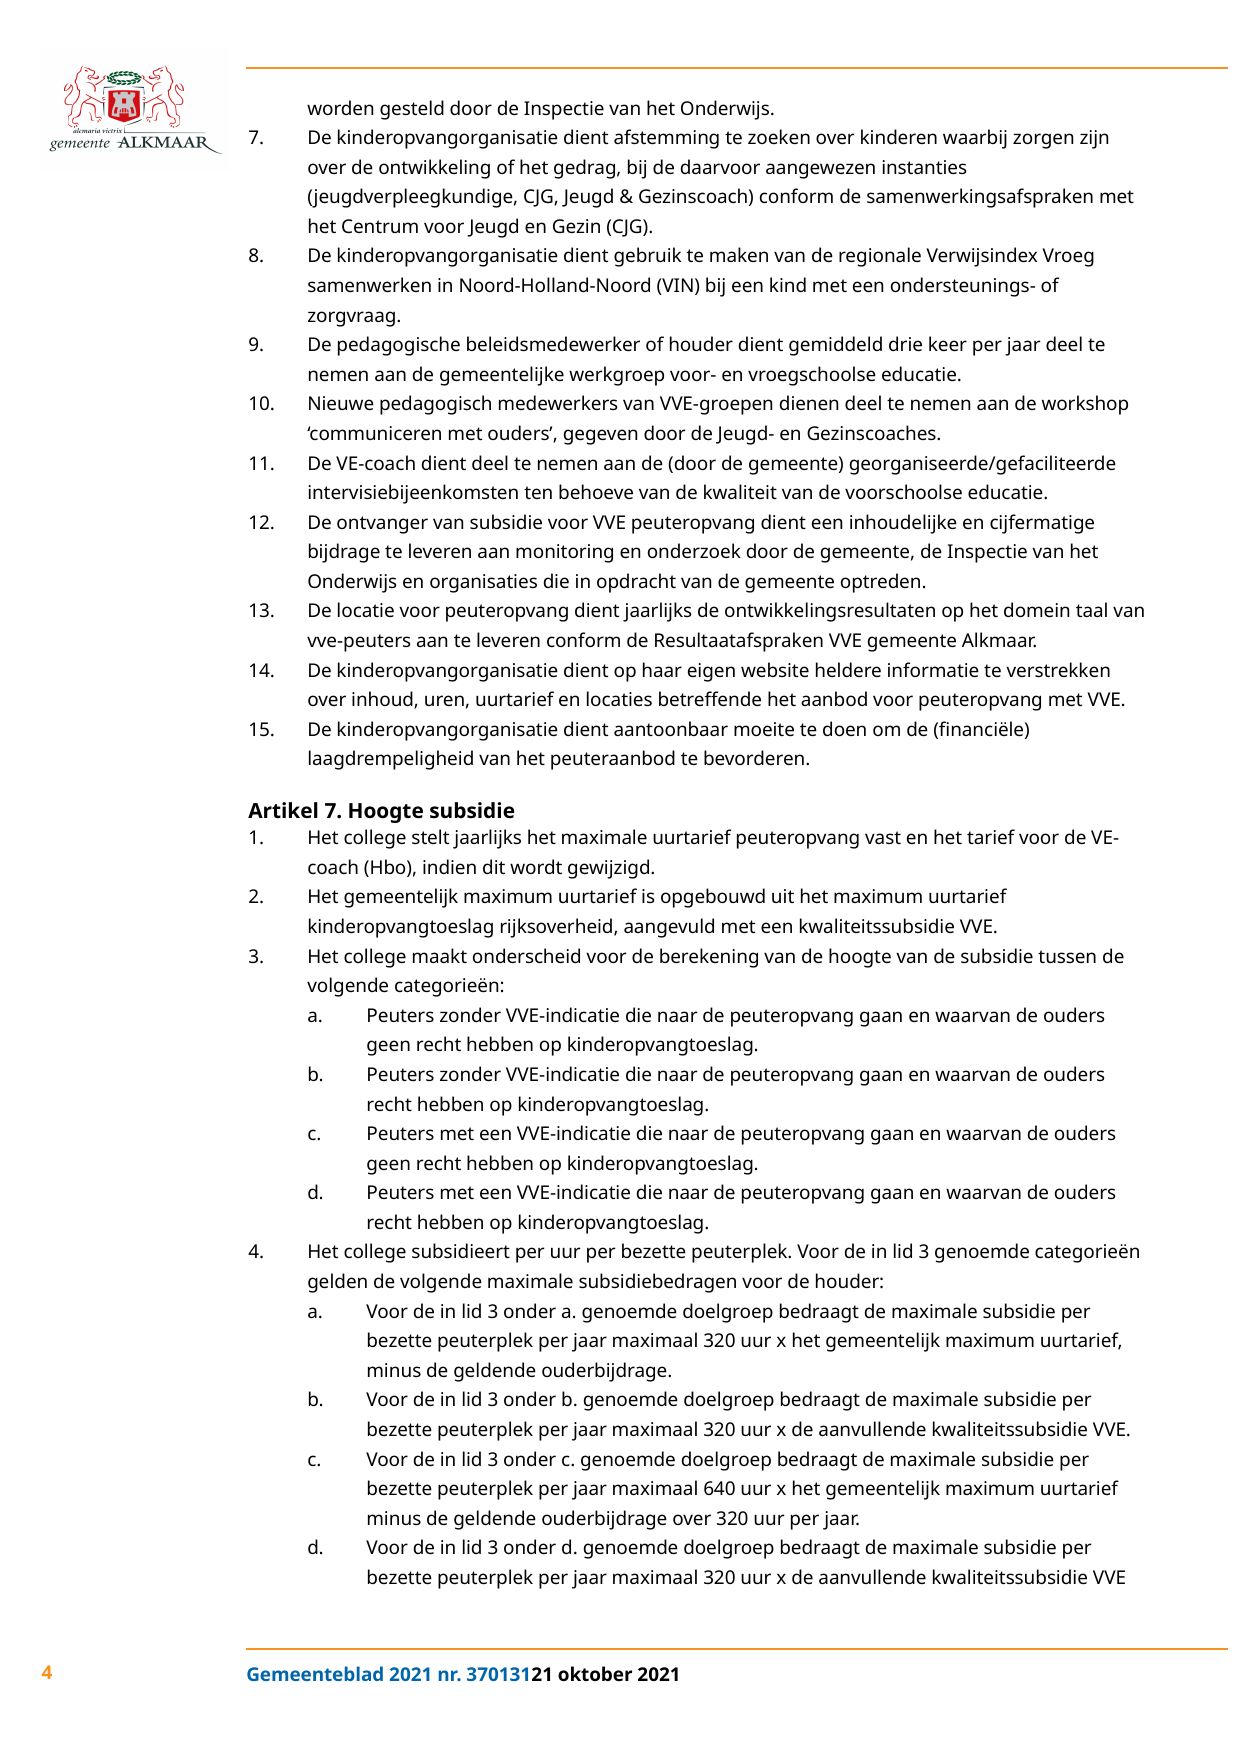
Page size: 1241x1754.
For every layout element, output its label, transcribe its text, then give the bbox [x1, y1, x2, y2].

list De kinderopvangorganisatie dient aantoonbaar moeite te doen om de (financiële) laagdrempeligheid van het peuteraanbod te bevorderen. [248, 716, 1152, 771]
list Voor de in lid 3 onder a. genoemde doelgroep bedraagt de maximale subsidie per bezette peuterplek per jaar maximaal 320 uur x het gemeentelijk maximum uurtarief, minus de geldende ouderbijdrage. [307, 1298, 1152, 1383]
list Het gemeentelijk maximum uurtarief is opgebouwd uit het maximum uurtarief kinderopvangtoeslag rijksoverheid, aangevuld met een kwaliteitssubsidie VVE. [248, 884, 1152, 939]
list Peuters zonder VVE-indicatie die naar de peuteropvang gaan en waarvan de ouders recht hebben op kinderopvangtoeslag. [307, 1061, 1152, 1116]
list Het college subsidieert per uur per bezette peuterplek. Voor de in lid 3 genoemde categorieën gelden de volgende maximale subsidiebedragen voor de houder: [248, 1239, 1152, 1294]
picture [41, 47, 231, 172]
list Peuters met een VVE-indicatie die naar de peuteropvang gaan en waarvan de ouders geen recht hebben op kinderopvangtoeslag. [307, 1120, 1152, 1176]
list De kinderopvangorganisatie dient op haar eigen website heldere informatie te verstrekken over inhoud, uren, uurtarief en locaties betreffende het aanbod voor peuteropvang met VVE. [248, 657, 1152, 712]
list De VE-coach dient deel te nemen aan de (door de gemeente) georganiseerde/gefaciliteerde intervisiebijeenkomsten ten behoeve van de kwaliteit van de voorschoolse educatie. [248, 450, 1152, 505]
list Het college maakt onderscheid voor de berekening van de hoogte van de subsidie tussen de volgende categorieën: [248, 943, 1152, 998]
list Voor de in lid 3 onder c. genoemde doelgroep bedraagt de maximale subsidie per bezette peuterplek per jaar maximaal 640 uur x het gemeentelijk maximum uurtarief minus de geldende ouderbijdrage over 320 uur per jaar. [307, 1446, 1152, 1531]
list De pedagogische beleidsmedewerker of houder dient gemiddeld drie keer per jaar deel te nemen aan de gemeentelijke werkgroep voor- en vroegschoolse educatie. [248, 331, 1152, 387]
list De ontvanger van subsidie voor VVE peuteropvang dient een inhoudelijke en cijfermatige bijdrage te leveren aan monitoring en onderzoek door de gemeente, de Inspectie van het Onderwijs en organisaties die in opdracht van de gemeente optreden. [248, 509, 1152, 594]
list De kinderopvangorganisatie dient gebruik te maken van de regionale Verwijsindex Vroeg samenwerken in Noord-Holland-Noord (VIN) bij een kind met een ondersteunings- of zorgvraag. [248, 243, 1152, 328]
list Het college stelt jaarlijks het maximale uurtarief peuteropvang vast en het tarief voor de VE-coach (Hbo), indien dit wordt gewijzigd. [248, 824, 1152, 880]
list De kinderopvangorganisatie dient afstemming te zoeken over kinderen waarbij zorgen zijn over de ontwikkeling of het gedrag, bij de daarvoor aangewezen instanties (jeugdverpleegkundige, CJG, Jeugd & Gezinscoach) conform de samenwerkingsafspraken met het Centrum voor Jeugd en Gezin (CJG). [248, 124, 1152, 239]
list Voor de in lid 3 onder b. genoemde doelgroep bedraagt de maximale subsidie per bezette peuterplek per jaar maximaal 320 uur x de aanvullende kwaliteitssubsidie VVE. [307, 1387, 1152, 1442]
list De locatie voor peuteropvang dient jaarlijks de ontwikkelingsresultaten op het domein taal van vve-peuters aan te leveren conform de Resultaatafspraken VVE gemeente Alkmaar. [248, 598, 1152, 653]
list Nieuwe pedagogisch medewerkers van VVE-groepen dienen deel te nemen aan de workshop ‘communiceren met ouders’, gegeven door de Jeugd- en Gezinscoaches. [248, 391, 1152, 446]
list worden gesteld door de Inspectie van het Onderwijs. [248, 95, 1152, 121]
list Voor de in lid 3 onder d. genoemde doelgroep bedraagt de maximale subsidie per bezette peuterplek per jaar maximaal 320 uur x de aanvullende kwaliteitssubsidie VVE [307, 1534, 1152, 1590]
list Peuters met een VVE-indicatie die naar de peuteropvang gaan en waarvan de ouders recht hebben op kinderopvangtoeslag. [307, 1179, 1152, 1235]
text Artikel 7. Hoogte subsidie [248, 796, 1152, 824]
list Peuters zonder VVE-indicatie die naar de peuteropvang gaan en waarvan de ouders geen recht hebben op kinderopvangtoeslag. [307, 1002, 1152, 1057]
